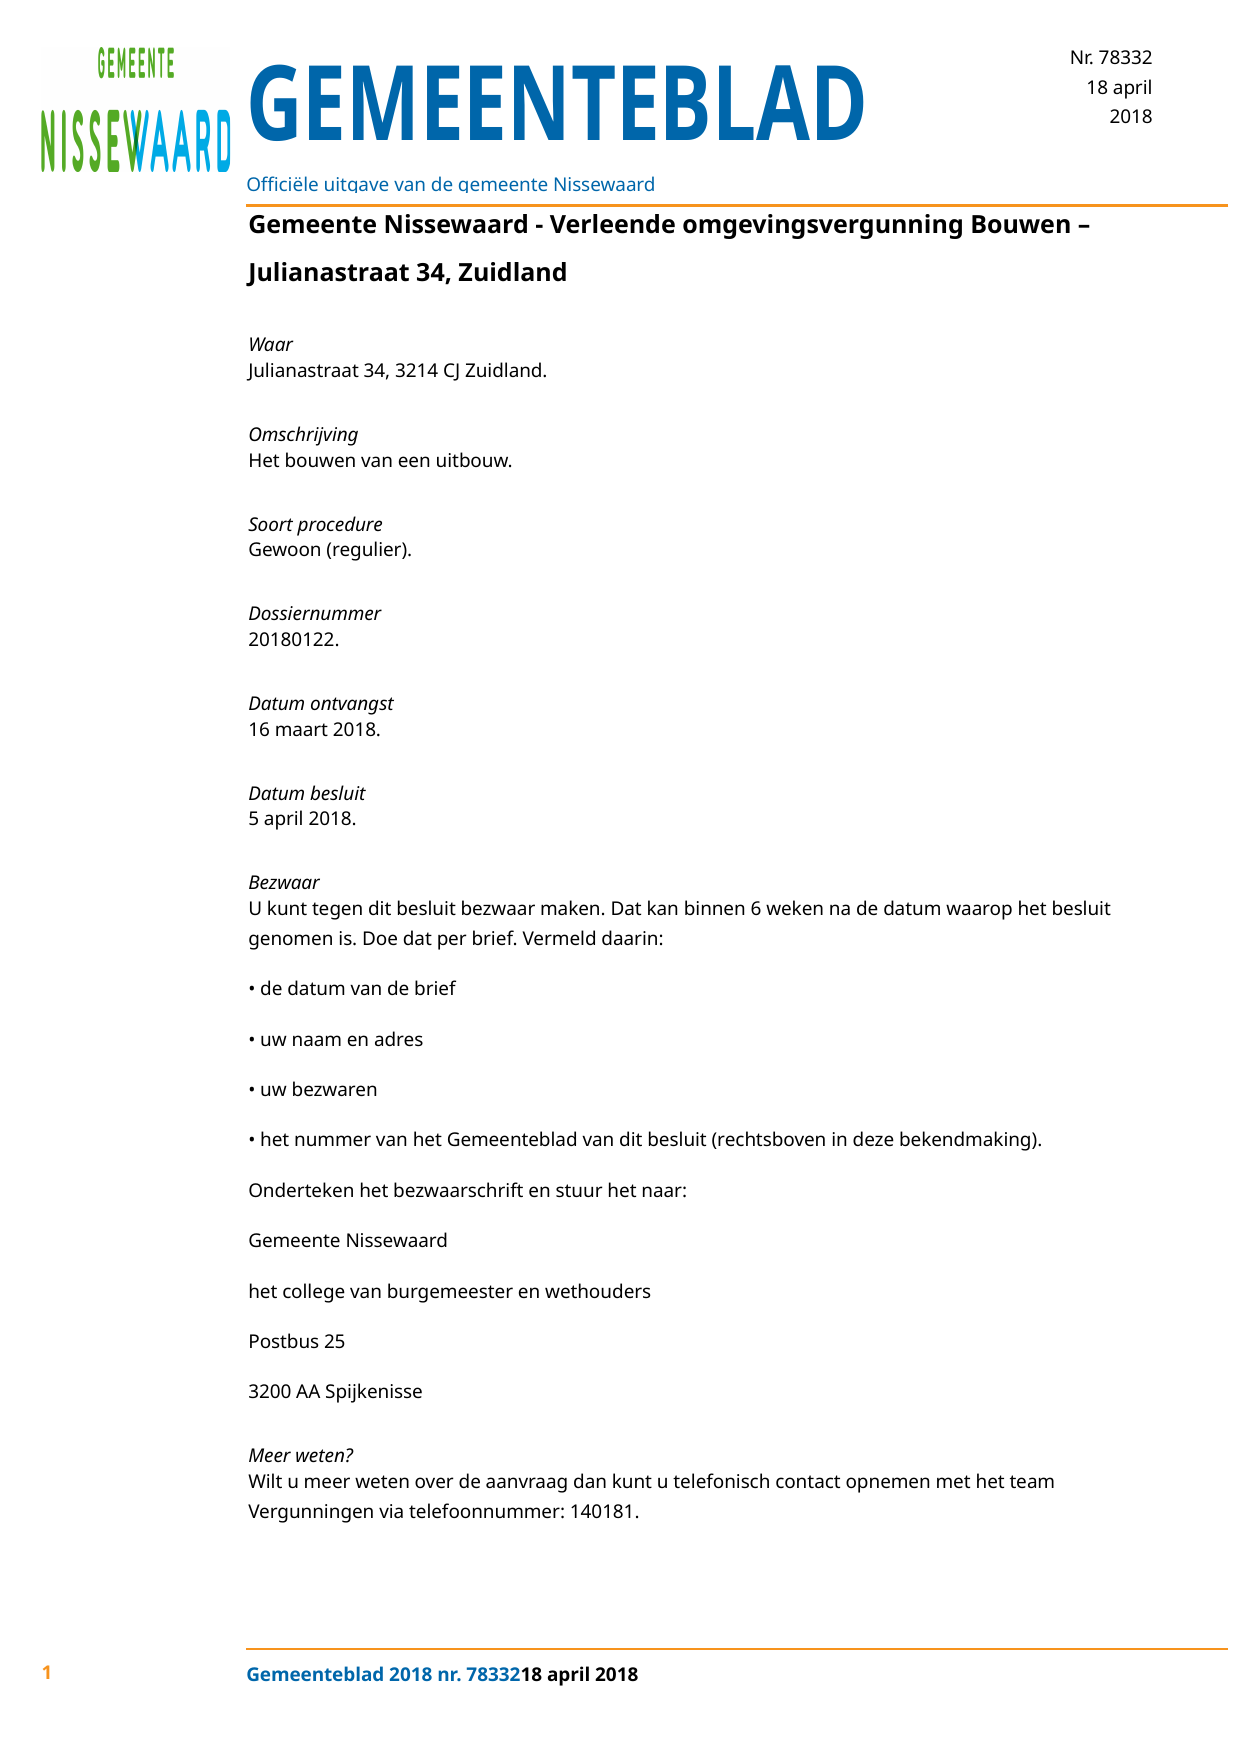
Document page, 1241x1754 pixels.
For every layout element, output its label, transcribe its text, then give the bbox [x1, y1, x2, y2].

text Waar [248, 331, 1152, 357]
picture [200, 151, 206, 172]
picture [154, 157, 165, 172]
text Bezwaar [248, 869, 1152, 895]
text Postbus 25 [248, 1328, 1152, 1354]
text Dossiernummer [248, 601, 1152, 626]
text het college van burgemeester en wethouders [248, 1278, 1152, 1303]
text Gemeente Nissewaard [248, 1227, 1152, 1253]
text • uw bezwaren [248, 1076, 1152, 1102]
text Julianastraat 34, 3214 CJ Zuidland. [248, 357, 1152, 383]
text 20180122. [248, 626, 1152, 652]
text Wilt u meer weten over de aanvraag dan kunt u telefonisch contact opnemen met het team Vergunningen via telefoonnummer: 140181. [248, 1468, 1152, 1524]
text Datum ontvangst [248, 690, 1152, 716]
text Datum besluit [248, 780, 1152, 806]
picture [41, 47, 231, 172]
text 5 april 2018. [248, 806, 1152, 831]
text • de datum van de brief [248, 975, 1152, 1001]
text • uw naam en adres [248, 1026, 1152, 1051]
text 3200 AA Spijkenisse [248, 1379, 1152, 1404]
picture [176, 157, 187, 172]
text Onderteken het bezwaarschrift en stuur het naar: [248, 1177, 1152, 1203]
picture [222, 122, 227, 160]
text U kunt tegen dit besluit bezwaar maken. Dat kan binnen 6 weken na de datum waarop het besluit genomen is. Doe dat per brief. Vermeld daarin: [248, 895, 1152, 951]
text Gewoon (regulier). [248, 537, 1152, 562]
picture [201, 122, 206, 138]
text Meer weten? [248, 1443, 1152, 1468]
text 16 maart 2018. [248, 716, 1152, 742]
text Gemeente Nissewaard - Verleende omgevingsvergunning Bouwen – Julianastraat 34, Zuidland [248, 207, 1152, 288]
text Soort procedure [248, 511, 1152, 537]
text • het nummer van het Gemeenteblad van dit besluit (rechtsboven in deze bekendmaking). [248, 1127, 1152, 1152]
text Omschrijving [248, 421, 1152, 447]
text Het bouwen van een uitbouw. [248, 447, 1152, 473]
